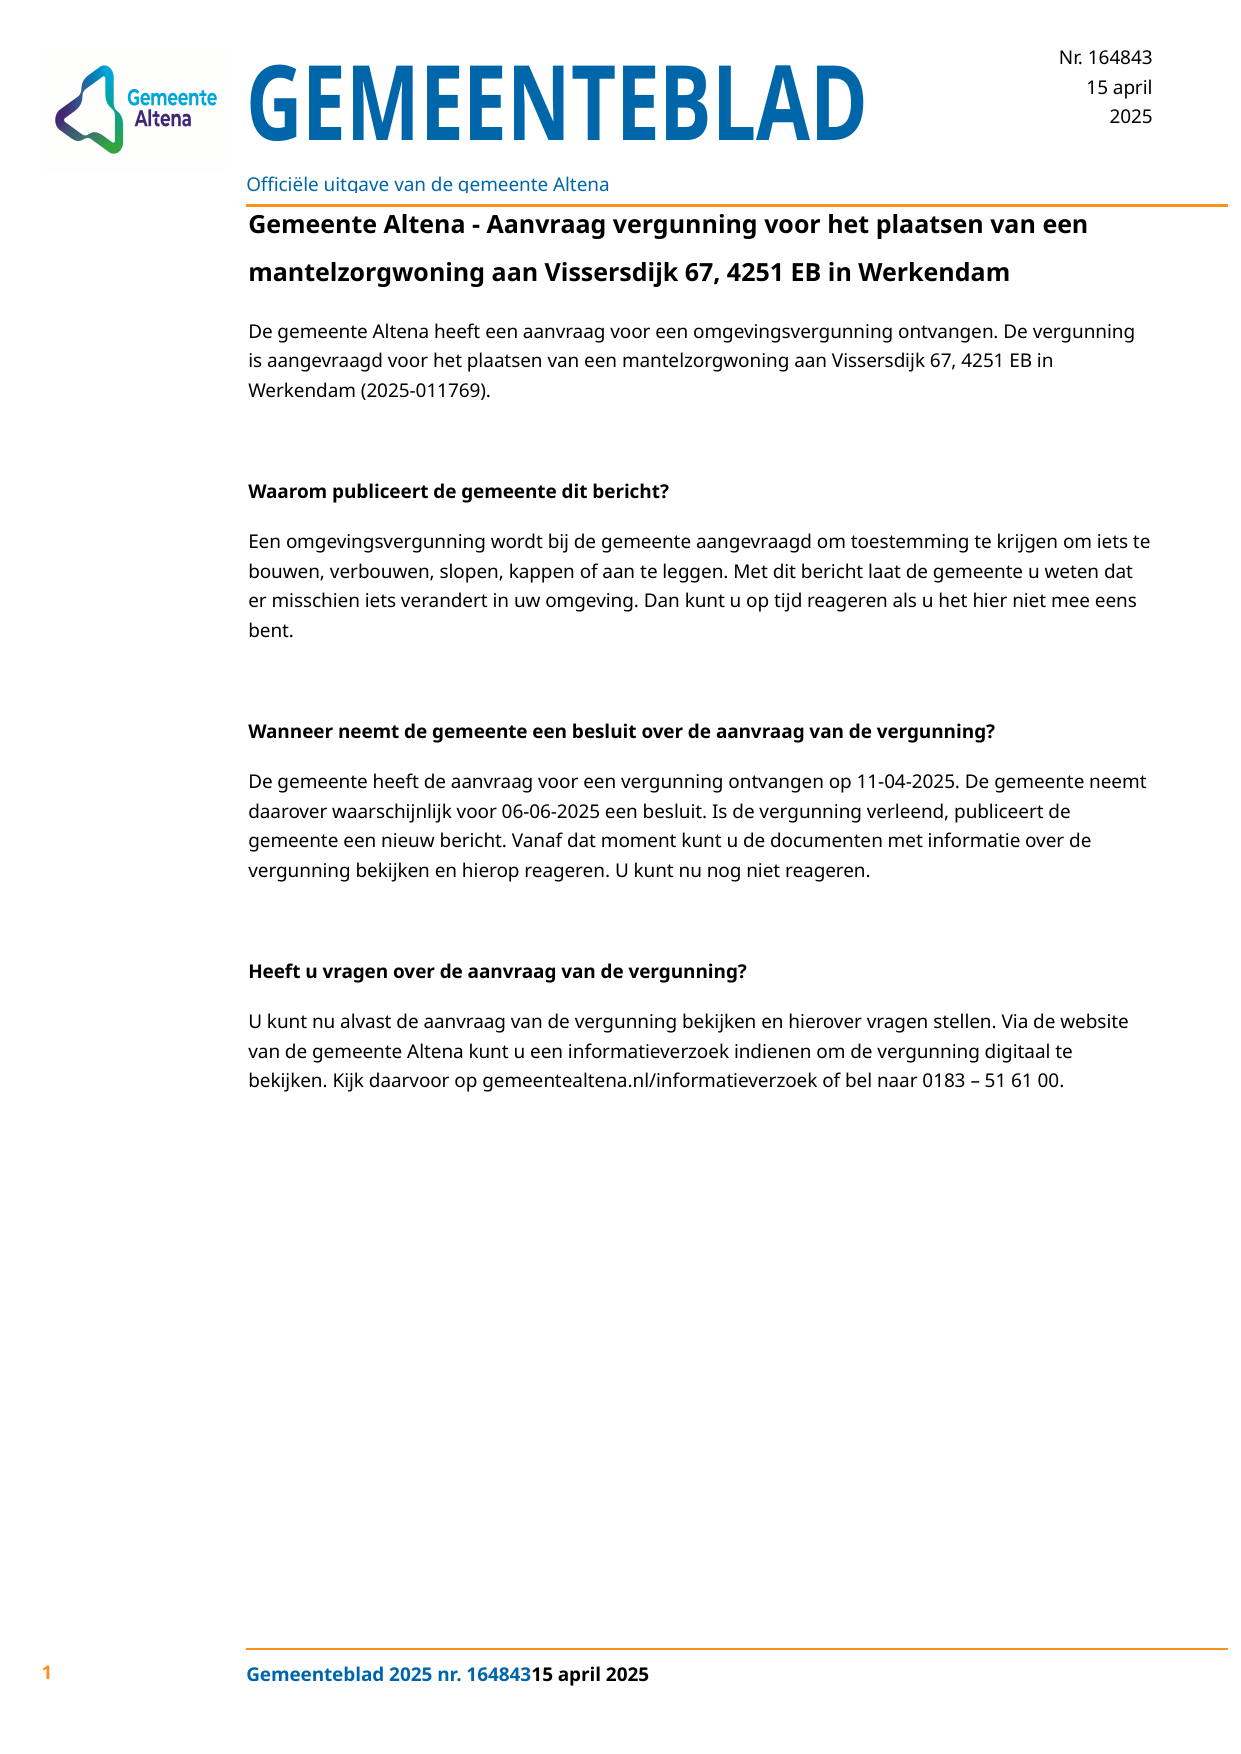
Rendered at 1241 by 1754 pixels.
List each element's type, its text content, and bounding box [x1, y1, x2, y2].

text De gemeente Altena heeft een aanvraag voor een omgevingsvergunning ontvangen. De vergunning is aangevraagd voor het plaatsen van een mantelzorgwoning aan Vissersdijk 67, 4251 EB in Werkendam (2025-011769). [248, 318, 1152, 403]
text Waarom publiceert de gemeente dit bericht? [248, 478, 1152, 504]
text Heeft u vragen over de aanvraag van de vergunning? [248, 958, 1152, 984]
picture [41, 47, 231, 172]
text Een omgevingsvergunning wordt bij de gemeente aangevraagd om toestemming te krijgen om iets te bouwen, verbouwen, slopen, kappen of aan te leggen. Met dit bericht laat de gemeente u weten dat er misschien iets verandert in uw omgeving. Dan kunt u op tijd reageren als u het hier niet mee eens bent. [248, 528, 1152, 643]
text Wanneer neemt de gemeente een besluit over de aanvraag van de vergunning? [248, 718, 1152, 744]
text De gemeente heeft de aanvraag voor een vergunning ontvangen op 11-04-2025. De gemeente neemt daarover waarschijnlijk voor 06-06-2025 een besluit. Is de vergunning verleend, publiceert de gemeente een nieuw bericht. Vanaf dat moment kunt u de documenten met informatie over de vergunning bekijken en hierop reageren. U kunt nu nog niet reageren. [248, 768, 1152, 883]
text Gemeente Altena - Aanvraag vergunning voor het plaatsen van een mantelzorgwoning aan Vissersdijk 67, 4251 EB in Werkendam [248, 207, 1152, 288]
text U kunt nu alvast de aanvraag van de vergunning bekijken en hierover vragen stellen. Via de website van de gemeente Altena kunt u een informatieverzoek indienen om de vergunning digitaal te bekijken. Kijk daarvoor op gemeentealtena.nl/informatieverzoek of bel naar 0183 – 51 61 00. [248, 1008, 1152, 1093]
